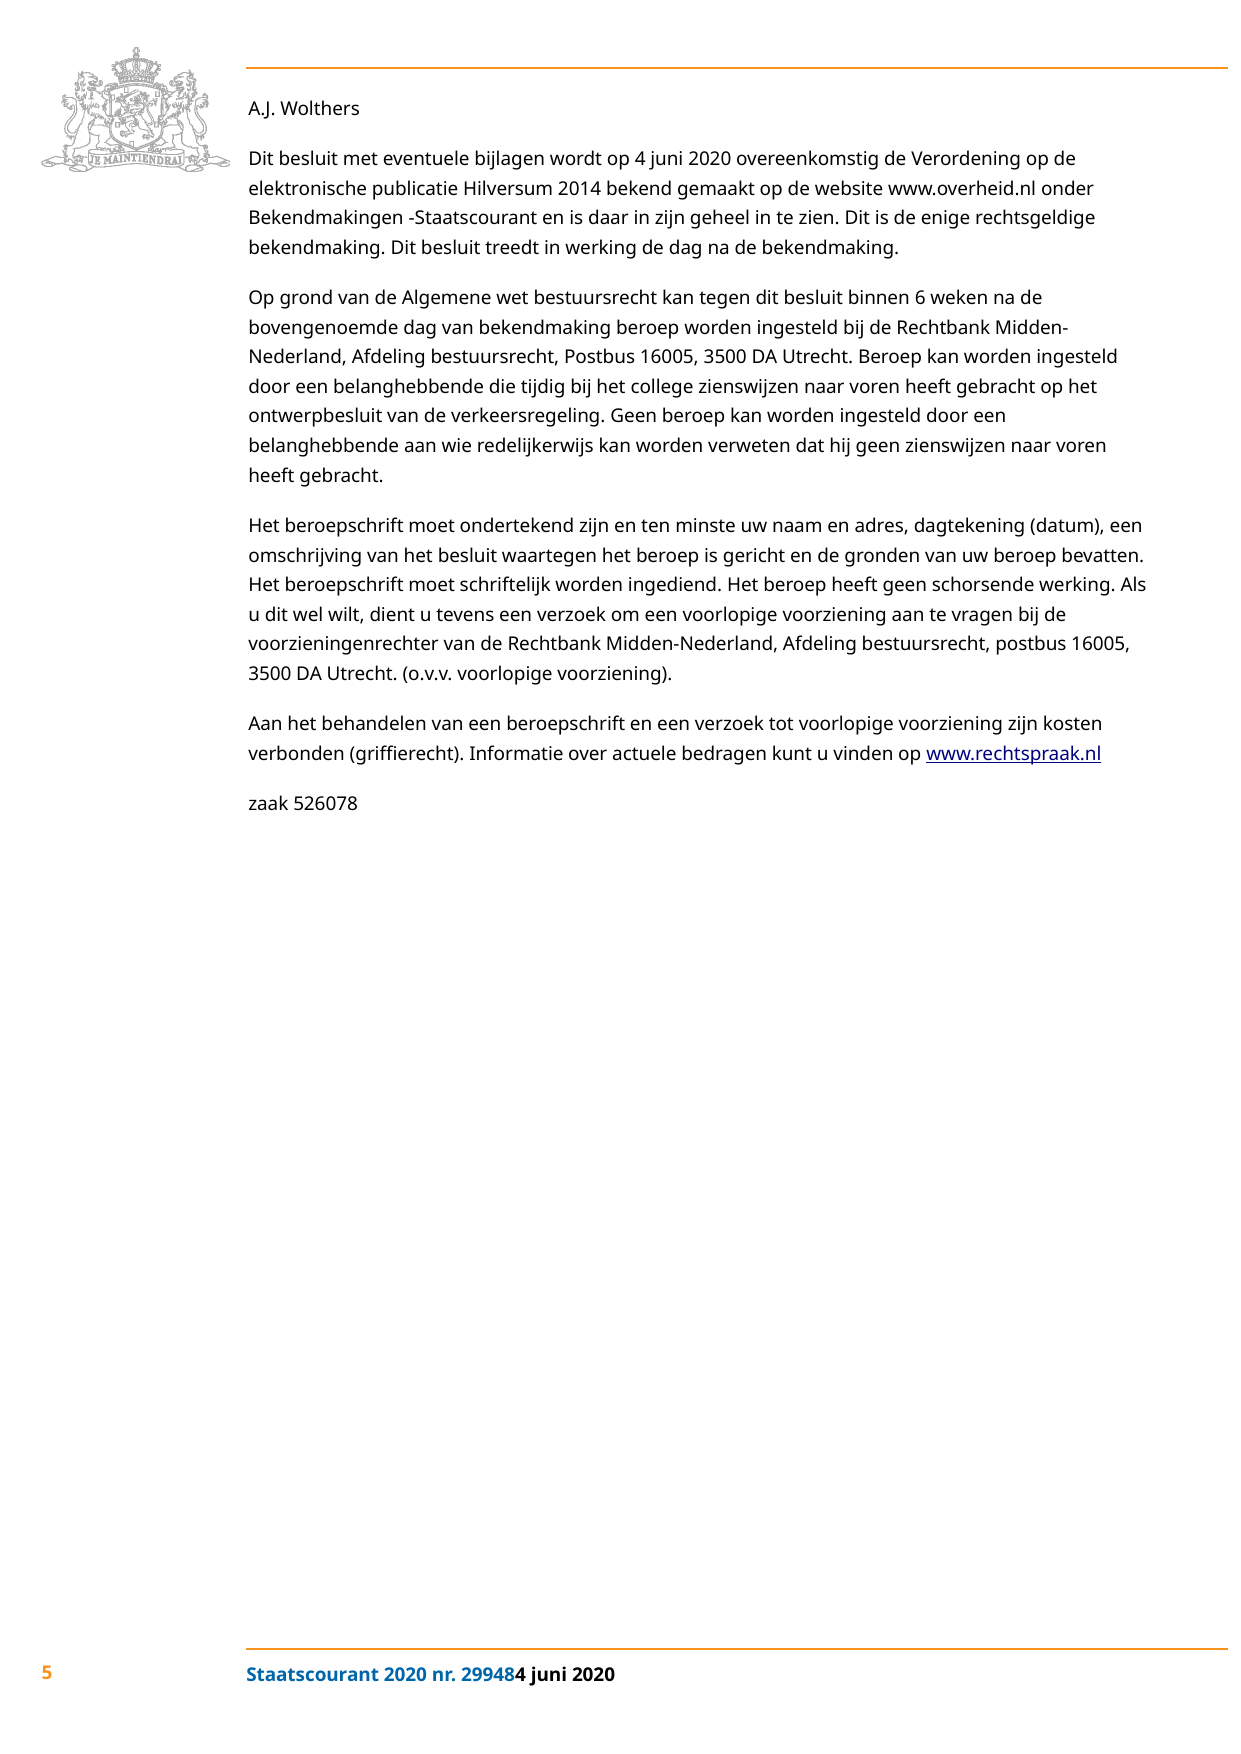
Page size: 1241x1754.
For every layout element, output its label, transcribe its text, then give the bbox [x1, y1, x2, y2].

text Dit besluit met eventuele bijlagen wordt op 4 juni 2020 overeenkomstig de Verordening op de elektronische publicatie Hilversum 2014 bekend gemaakt op de website www.overheid.nl onder Bekendmakingen -Staatscourant en is daar in zijn geheel in te zien. Dit is de enige rechtsgeldige bekendmaking. Dit besluit treedt in werking de dag na de bekendmaking. [248, 145, 1152, 260]
text Het beroepschrift moet ondertekend zijn en ten minste uw naam en adres, dagtekening (datum), een omschrijving van het besluit waartegen het beroep is gericht en de gronden van uw beroep bevatten. Het beroepschrift moet schriftelijk worden ingediend. Het beroep heeft geen schorsende werking. Als u dit wel wilt, dient u tevens een verzoek om een voorlopige voorziening aan te vragen bij de voorzieningenrechter van de Rechtbank Midden-Nederland, Afdeling bestuursrecht, postbus 16005, 3500 DA Utrecht. (o.v.v. voorlopige voorziening). [248, 512, 1152, 686]
text Aan het behandelen van een beroepschrift en een verzoek tot voorlopige voorziening zijn kosten verbonden (griffierecht). Informatie over actuele bedragen kunt u vinden op www.rechtspraak.nl [248, 711, 1152, 766]
text zaak 526078 [248, 791, 1152, 816]
picture [41, 47, 231, 172]
text Op grond van de Algemene wet bestuursrecht kan tegen dit besluit binnen 6 weken na de bovengenoemde dag van bekendmaking beroep worden ingesteld bij de Rechtbank Midden-Nederland, Afdeling bestuursrecht, Postbus 16005, 3500 DA Utrecht. Beroep kan worden ingesteld door een belanghebbende die tijdig bij het college zienswijzen naar voren heeft gebracht op het ontwerpbesluit van de verkeersregeling. Geen beroep kan worden ingesteld door een belanghebbende aan wie redelijkerwijs kan worden verweten dat hij geen zienswijzen naar voren heeft gebracht. [248, 284, 1152, 488]
text A.J. Wolthers [248, 95, 1152, 121]
